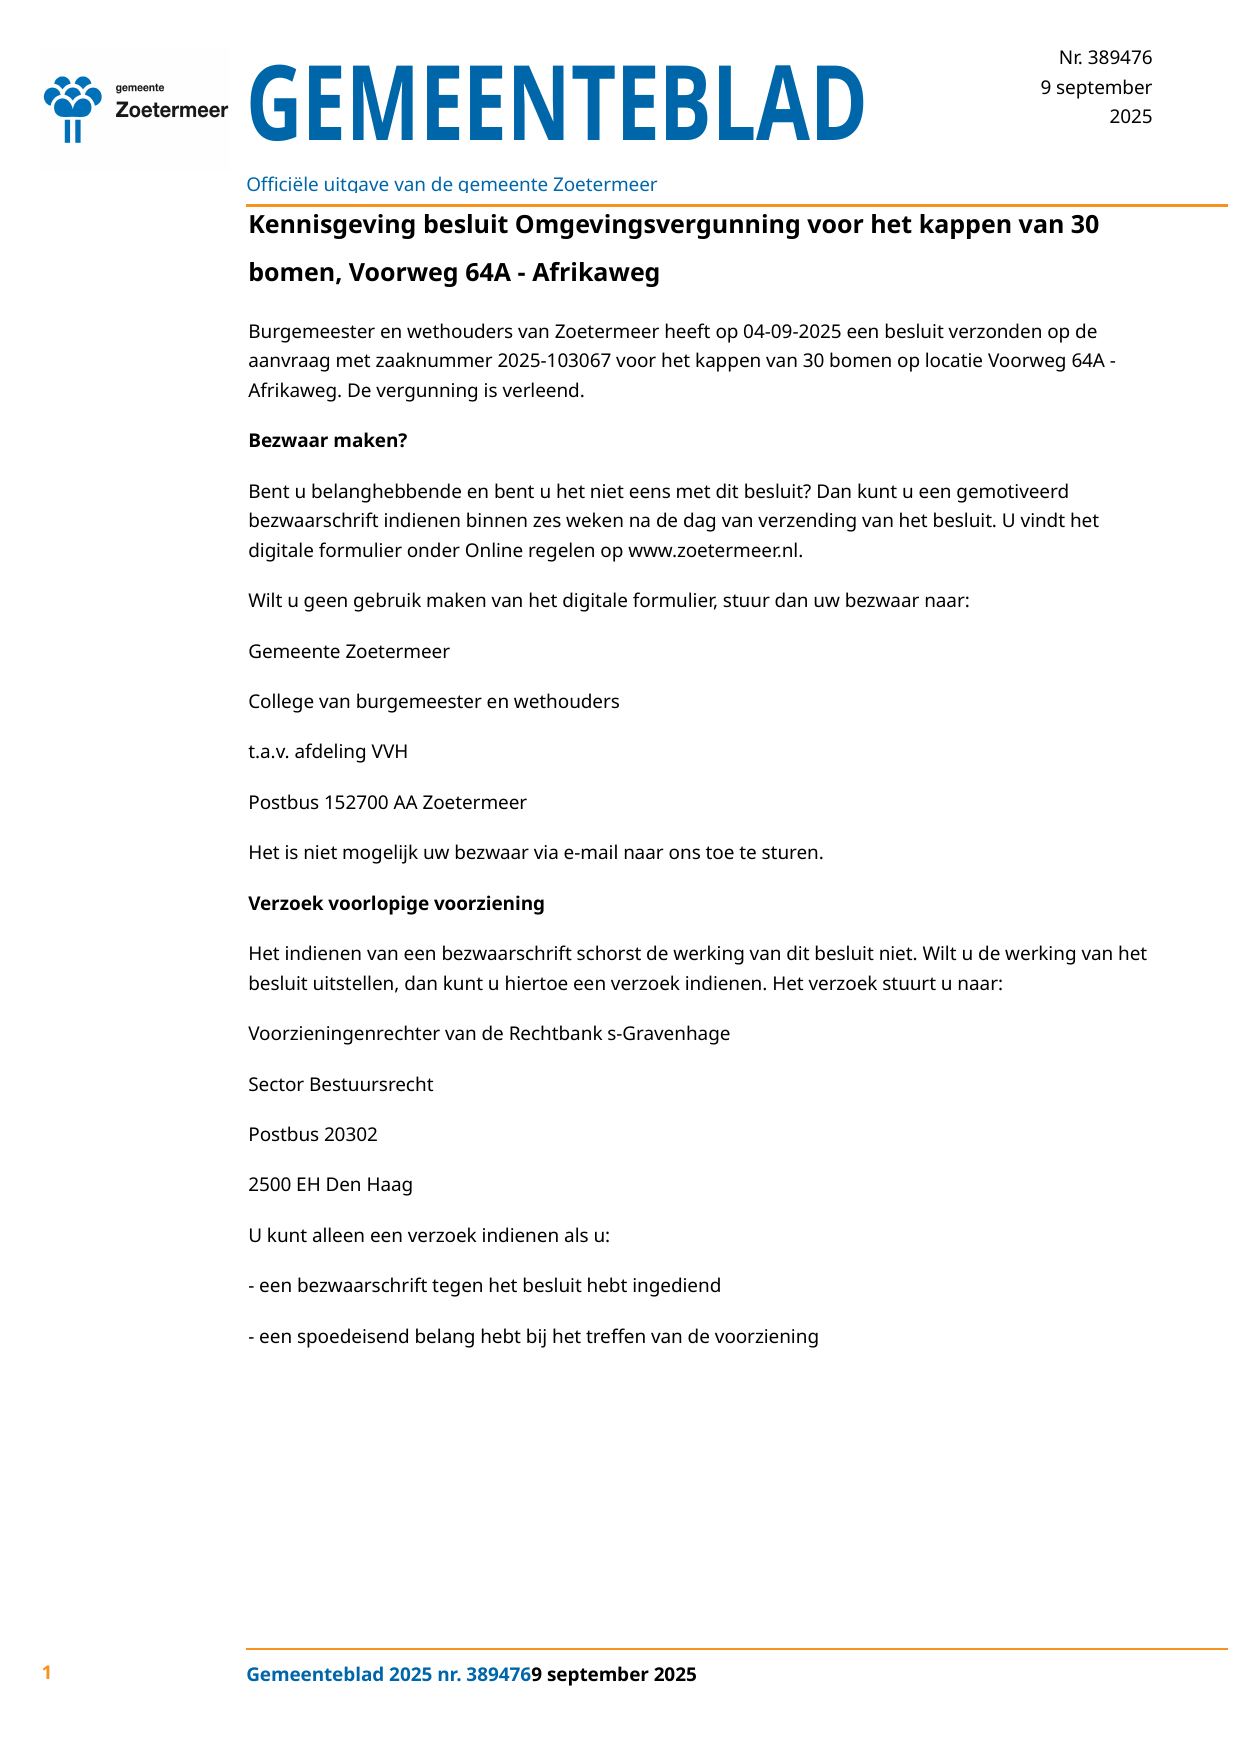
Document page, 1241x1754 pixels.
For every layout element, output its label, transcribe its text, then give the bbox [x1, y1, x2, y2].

text Verzoek voorlopige voorziening [248, 890, 1152, 916]
text Sector Bestuursrecht [248, 1071, 1152, 1097]
text Bent u belanghebbende en bent u het niet eens met dit besluit? Dan kunt u een gemotiveerd bezwaarschrift indienen binnen zes weken na de dag van verzending van het besluit. U vindt het digitale formulier onder Online regelen op www.zoetermeer.nl. [248, 478, 1152, 563]
text Gemeente Zoetermeer [248, 638, 1152, 664]
text 2500 EH Den Haag [248, 1172, 1152, 1197]
text Postbus 20302 [248, 1121, 1152, 1147]
text Postbus 152700 AA Zoetermeer [248, 789, 1152, 815]
text Wilt u geen gebruik maken van het digitale formulier, stuur dan uw bezwaar naar: [248, 587, 1152, 613]
text - een spoedeisend belang hebt bij het treffen van de voorziening [248, 1323, 1152, 1349]
picture [41, 47, 231, 172]
text - een bezwaarschrift tegen het besluit hebt ingediend [248, 1272, 1152, 1298]
text Burgemeester en wethouders van Zoetermeer heeft op 04-09-2025 een besluit verzonden op de aanvraag met zaaknummer 2025-103067 voor het kappen van 30 bomen op locatie Voorweg 64A - Afrikaweg. De vergunning is verleend. [248, 318, 1152, 403]
text Het indienen van een bezwaarschrift schorst de werking van dit besluit niet. Wilt u de werking van het besluit uitstellen, dan kunt u hiertoe een verzoek indienen. Het verzoek stuurt u naar: [248, 940, 1152, 996]
text t.a.v. afdeling VVH [248, 739, 1152, 764]
text Het is niet mogelijk uw bezwaar via e-mail naar ons toe te sturen. [248, 839, 1152, 865]
text Kennisgeving besluit Omgevingsvergunning voor het kappen van 30 bomen, Voorweg 64A - Afrikaweg [248, 207, 1152, 288]
text Bezwaar maken? [248, 427, 1152, 453]
text Voorzieningenrechter van de Rechtbank s-Gravenhage [248, 1020, 1152, 1046]
text College van burgemeester en wethouders [248, 688, 1152, 714]
text U kunt alleen een verzoek indienen als u: [248, 1222, 1152, 1248]
